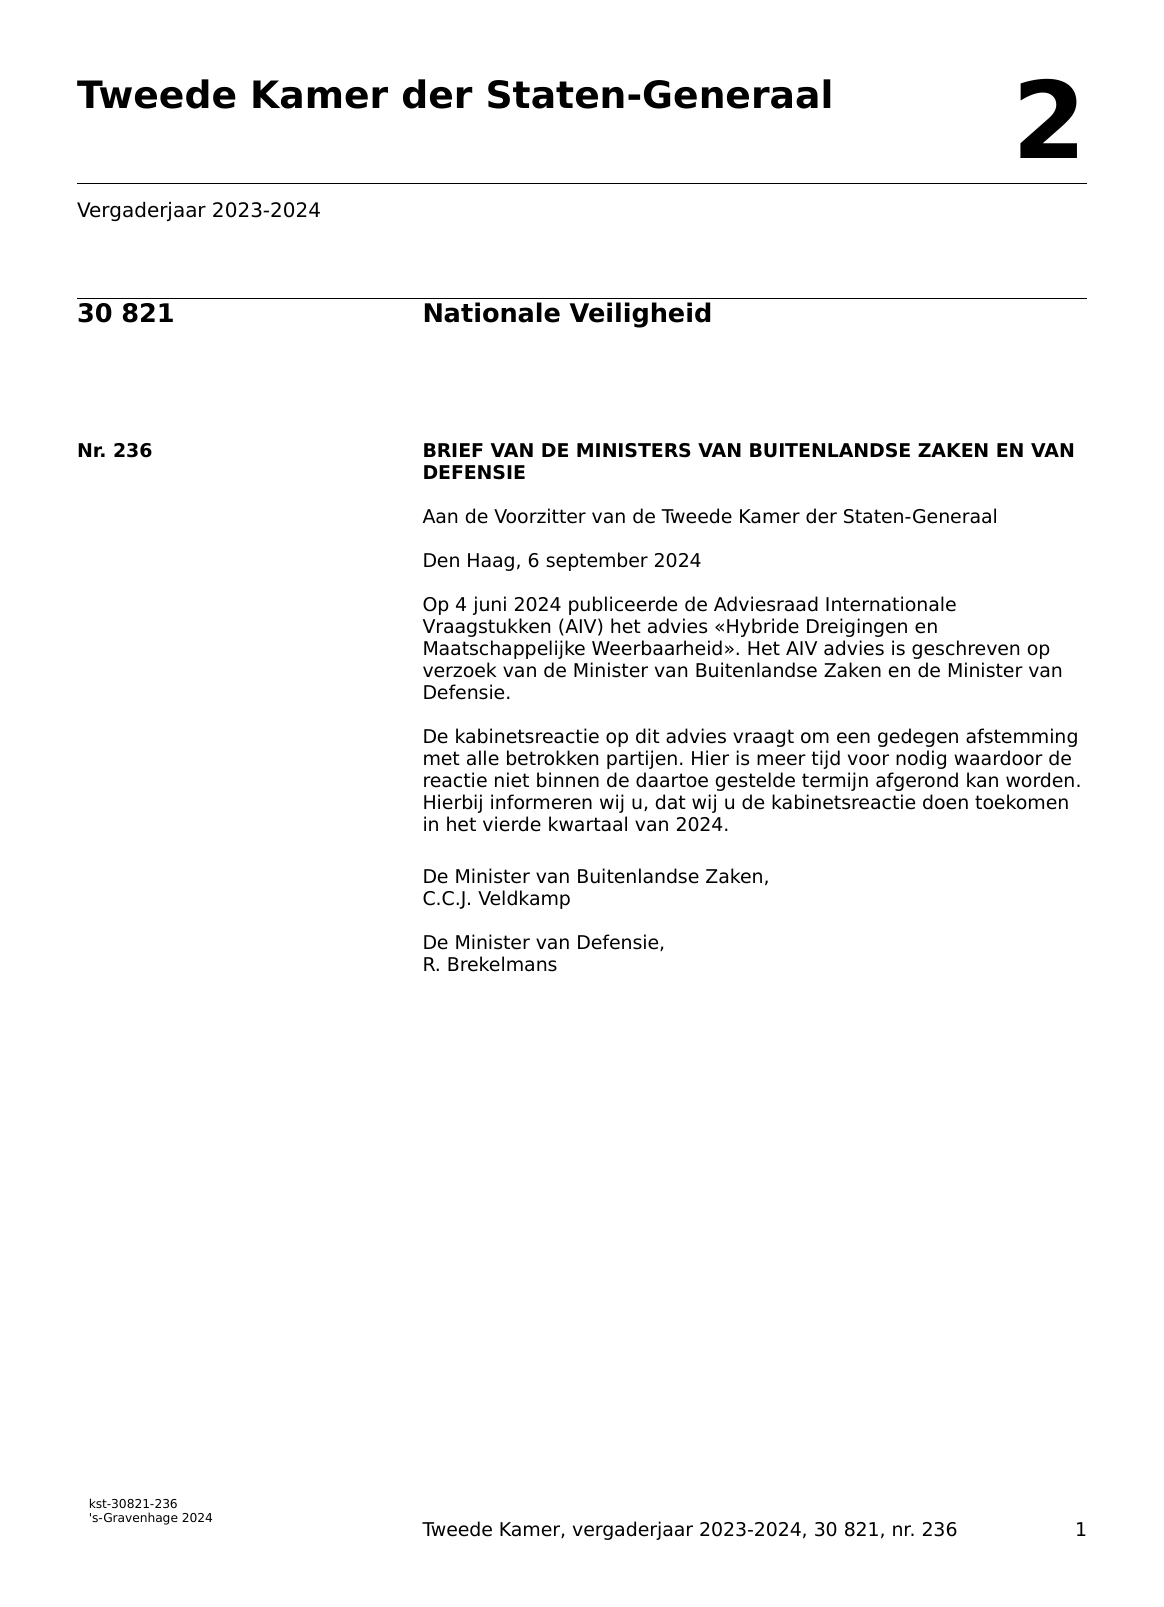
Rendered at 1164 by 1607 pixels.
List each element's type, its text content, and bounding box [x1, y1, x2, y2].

text Aan de Voorzitter van de Tweede Kamer der Staten-Generaal [422, 506, 1087, 528]
text kst-30821-236 [88, 1497, 323, 1511]
text Op 4 juni 2024 publiceerde de Adviesraad Internationale Vraagstukken (AIV) het advies «Hybride Dreigingen en Maatschappelijke Weerbaarheid». Het AIV advies is geschreven op verzoek van de Minister van Buitenlandse Zaken en de Minister van Defensie. [422, 594, 1087, 704]
table_header 2 [886, 59, 1087, 183]
table_cell Vergaderjaar 2023-2024 [77, 184, 1087, 298]
text De kabinetsreactie op dit advies vraagt om een gedegen afstemming met alle betrokken partijen. Hier is meer tijd voor nodig waardoor de reactie niet binnen de daartoe gestelde termijn afgerond kan worden. Hierbij informeren wij u, dat wij u de kabinetsreactie doen toekomen in het vierde kwartaal van 2024. [422, 726, 1087, 836]
text Den Haag, 6 september 2024 [422, 550, 1087, 572]
table_header Tweede Kamer der Staten-Generaal [77, 59, 886, 183]
subtitle 30 821 Nationale Veiligheid [77, 299, 1087, 329]
text De Minister van Defensie, R. Brekelmans [422, 932, 1087, 976]
text De Minister van Buitenlandse Zaken, C.C.J. Veldkamp [422, 866, 1087, 910]
text 's-Gravenhage 2024 [88, 1511, 323, 1525]
subtitle Nr. 236 BRIEF VAN DE MINISTERS VAN BUITENLANDSE ZAKEN EN VAN DEFENSIE [77, 440, 1087, 484]
